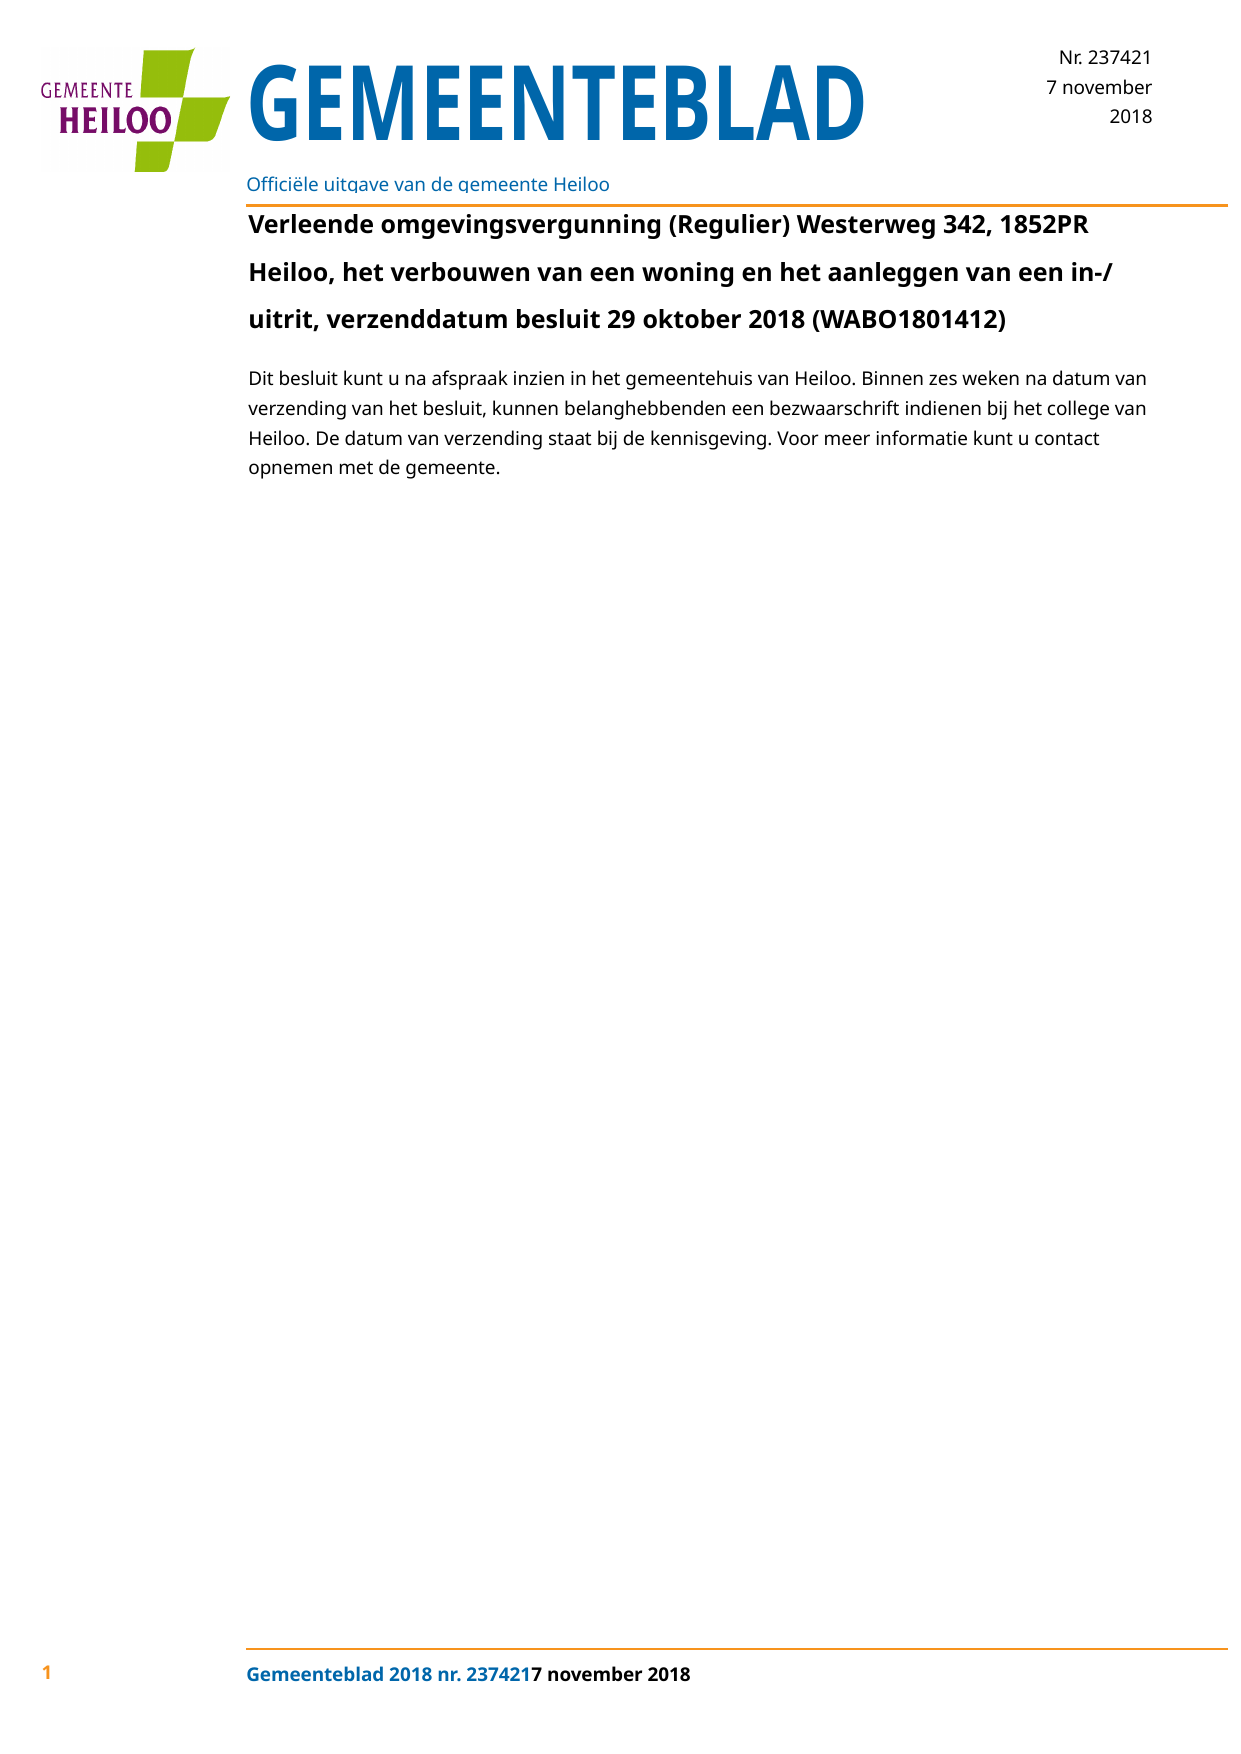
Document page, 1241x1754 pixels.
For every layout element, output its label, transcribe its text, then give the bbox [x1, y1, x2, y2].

picture [41, 47, 231, 172]
text Verleende omgevingsvergunning (Regulier) Westerweg 342, 1852PR Heiloo, het verbouwen van een woning en het aanleggen van een in-/ uitrit, verzenddatum besluit 29 oktober 2018 (WABO1801412) [248, 207, 1152, 336]
text Dit besluit kunt u na afspraak inzien in het gemeentehuis van Heiloo. Binnen zes weken na datum van verzending van het besluit, kunnen belanghebbenden een bezwaarschrift indienen bij het college van Heiloo. De datum van verzending staat bij de kennisgeving. Voor meer informatie kunt u contact opnemen met de gemeente. [248, 366, 1152, 480]
